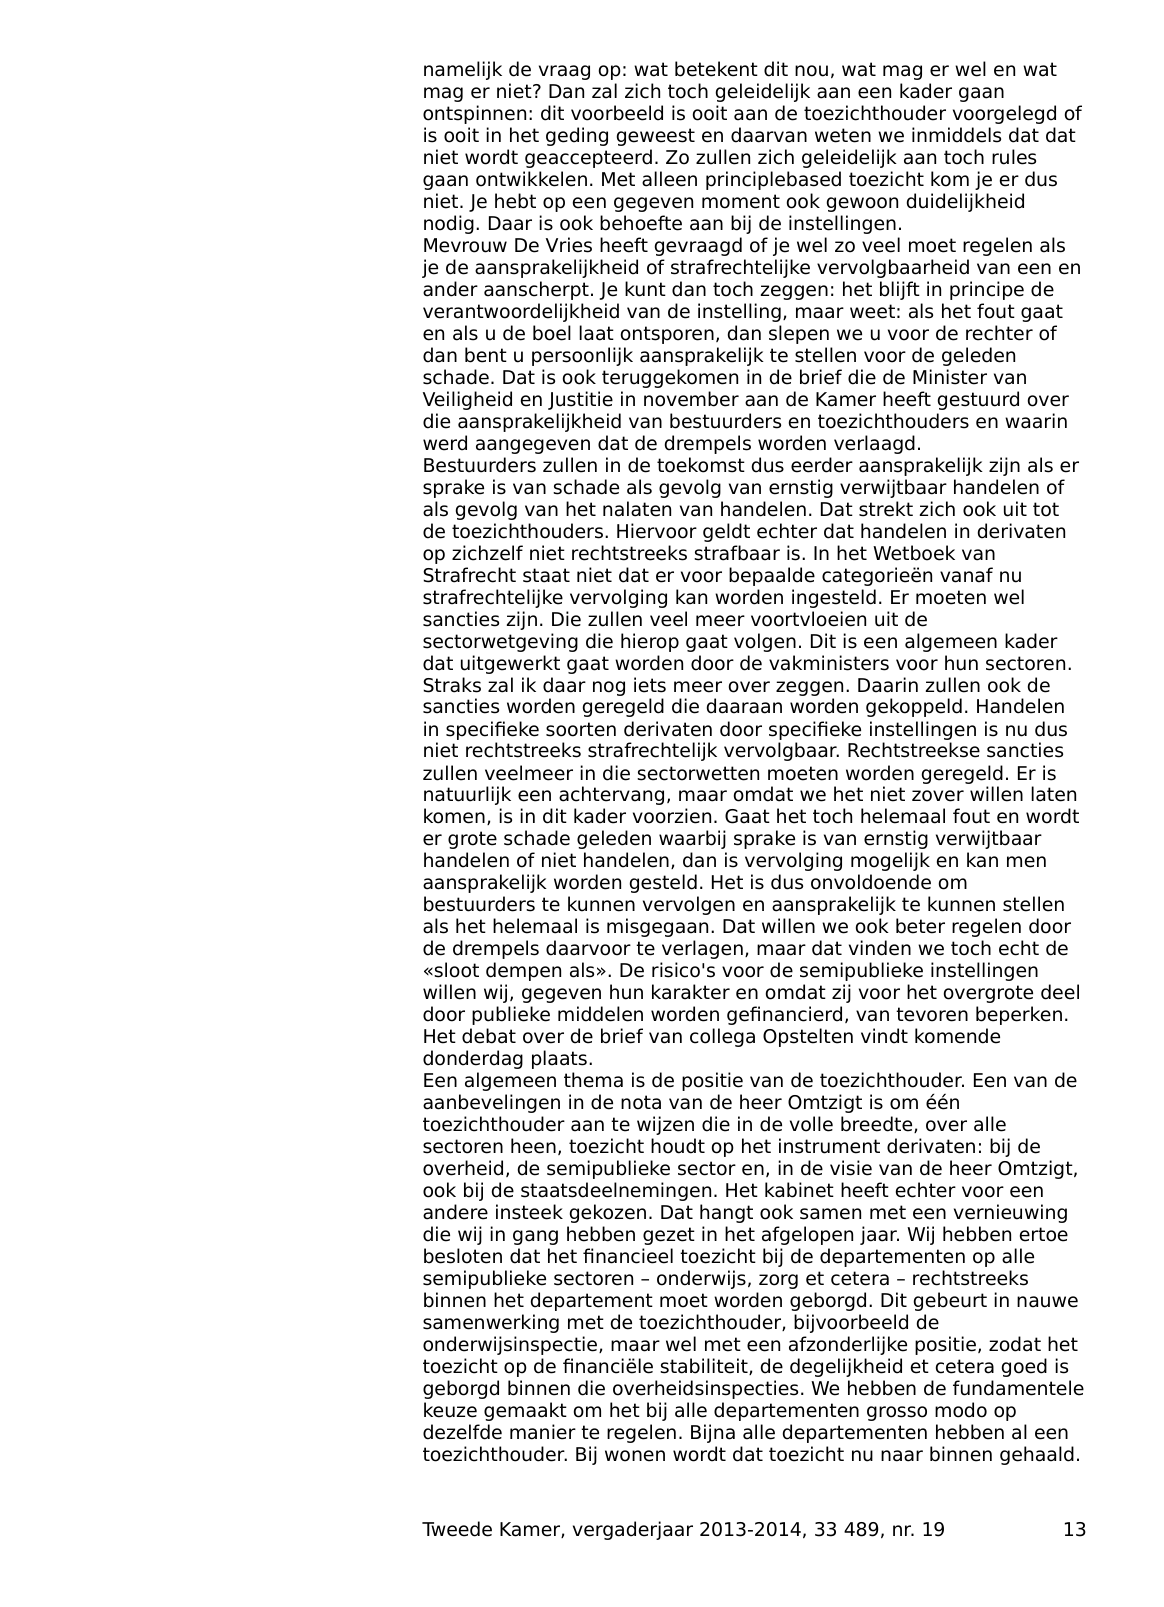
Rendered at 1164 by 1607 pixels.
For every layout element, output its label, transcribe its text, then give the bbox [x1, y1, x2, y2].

text Bestuurders zullen in de toekomst dus eerder aansprakelijk zijn als er sprake is van schade als gevolg van ernstig verwijtbaar handelen of als gevolg van het nalaten van handelen. Dat strekt zich ook uit tot de toezichthouders. Hiervoor geldt echter dat handelen in derivaten op zichzelf niet rechtstreeks strafbaar is. In het Wetboek van Strafrecht staat niet dat er voor bepaalde categorieën vanaf nu strafrechtelijke vervolging kan worden ingesteld. Er moeten wel sancties zijn. Die zullen veel meer voortvloeien uit de sectorwetgeving die hierop gaat volgen. Dit is een algemeen kader dat uitgewerkt gaat worden door de vakministers voor hun sectoren. Straks zal ik daar nog iets meer over zeggen. Daarin zullen ook de sancties worden geregeld die daaraan worden gekoppeld. Handelen in specifieke soorten derivaten door specifieke instellingen is nu dus niet rechtstreeks strafrechtelijk vervolgbaar. Rechtstreekse sancties zullen veelmeer in die sectorwetten moeten worden geregeld. Er is natuurlijk een achtervang, maar omdat we het niet zover willen laten komen, is in dit kader voorzien. Gaat het toch helemaal fout en wordt er grote schade geleden waarbij sprake is van ernstig verwijtbaar handelen of niet handelen, dan is vervolging mogelijk en kan men aansprakelijk worden gesteld. Het is dus onvoldoende om bestuurders te kunnen vervolgen en aansprakelijk te kunnen stellen als het helemaal is misgegaan. Dat willen we ook beter regelen door de drempels daarvoor te verlagen, maar dat vinden we toch echt de «sloot dempen als». De risico's voor de semipublieke instellingen willen wij, gegeven hun karakter en omdat zij voor het overgrote deel door publieke middelen worden gefinancierd, van tevoren beperken. Het debat over de brief van collega Opstelten vindt komende donderdag plaats. [422, 455, 1087, 1070]
text Een algemeen thema is de positie van de toezichthouder. Een van de aanbevelingen in de nota van de heer Omtzigt is om één toezichthouder aan te wijzen die in de volle breedte, over alle sectoren heen, toezicht houdt op het instrument derivaten: bij de overheid, de semipublieke sector en, in de visie van de heer Omtzigt, ook bij de staatsdeelnemingen. Het kabinet heeft echter voor een andere insteek gekozen. Dat hangt ook samen met een vernieuwing die wij in gang hebben gezet in het afgelopen jaar. Wij hebben ertoe besloten dat het financieel toezicht bij de departementen op alle semipublieke sectoren – onderwijs, zorg et cetera – rechtstreeks binnen het departement moet worden geborgd. Dit gebeurt in nauwe samenwerking met de toezichthouder, bijvoorbeeld de onderwijsinspectie, maar wel met een afzonderlijke positie, zodat het toezicht op de financiële stabiliteit, de degelijkheid et cetera goed is geborgd binnen die overheidsinspecties. We hebben de fundamentele keuze gemaakt om het bij alle departementen grosso modo op dezelfde manier te regelen. Bijna alle departementen hebben al een toezichthouder. Bij wonen wordt dat toezicht nu naar binnen gehaald. [422, 1070, 1087, 1466]
text Mevrouw De Vries heeft gevraagd of je wel zo veel moet regelen als je de aansprakelijkheid of strafrechtelijke vervolgbaarheid van een en ander aanscherpt. Je kunt dan toch zeggen: het blijft in principe de verantwoordelijkheid van de instelling, maar weet: als het fout gaat en als u de boel laat ontsporen, dan slepen we u voor de rechter of dan bent u persoonlijk aansprakelijk te stellen voor de geleden schade. Dat is ook teruggekomen in de brief die de Minister van Veiligheid en Justitie in november aan de Kamer heeft gestuurd over die aansprakelijkheid van bestuurders en toezichthouders en waarin werd aangegeven dat de drempels worden verlaagd. [422, 235, 1087, 455]
text namelijk de vraag op: wat betekent dit nou, wat mag er wel en wat mag er niet? Dan zal zich toch geleidelijk aan een kader gaan ontspinnen: dit voorbeeld is ooit aan de toezichthouder voorgelegd of is ooit in het geding geweest en daarvan weten we inmiddels dat dat niet wordt geaccepteerd. Zo zullen zich geleidelijk aan toch rules gaan ontwikkelen. Met alleen principlebased toezicht kom je er dus niet. Je hebt op een gegeven moment ook gewoon duidelijkheid nodig. Daar is ook behoefte aan bij de instellingen. [422, 59, 1087, 235]
